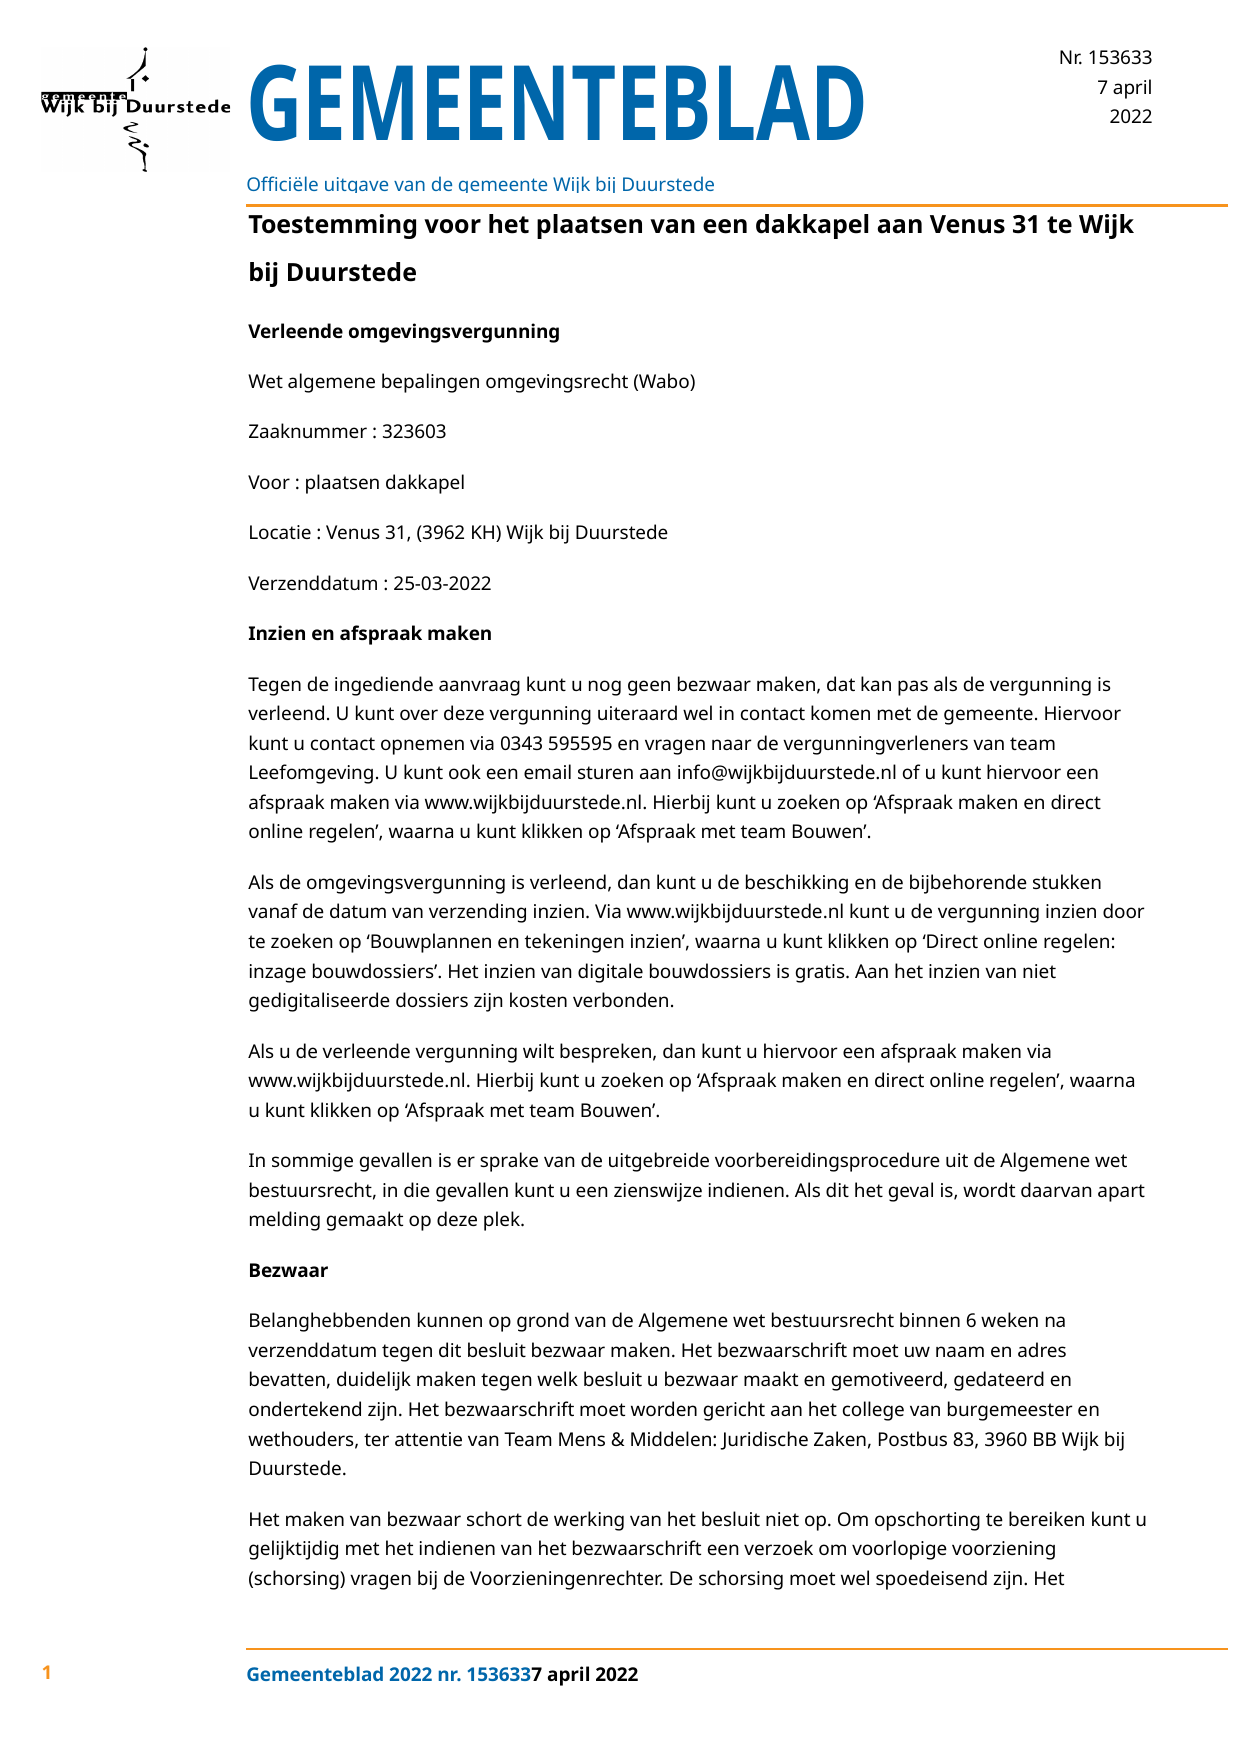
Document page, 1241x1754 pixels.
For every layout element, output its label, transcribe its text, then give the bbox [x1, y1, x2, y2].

text Locatie : Venus 31, (3962 KH) Wijk bij Duurstede [248, 519, 1152, 545]
text Zaaknummer : 323603 [248, 419, 1152, 444]
picture [41, 47, 231, 172]
text In sommige gevallen is er sprake van de uitgebreide voorbereidingsprocedure uit de Algemene wet bestuursrecht, in die gevallen kunt u een zienswijze indienen. Als dit het geval is, wordt daarvan apart melding gemaakt op deze plek. [248, 1147, 1152, 1232]
text Voor : plaatsen dakkapel [248, 469, 1152, 495]
text Wet algemene bepalingen omgevingsrecht (Wabo) [248, 368, 1152, 394]
text Het maken van bezwaar schort de werking van het besluit niet op. Om opschorting te bereiken kunt u gelijktijdig met het indienen van het bezwaarschrift een verzoek om voorlopige voorziening (schorsing) vragen bij de Voorzieningenrechter. De schorsing moet wel spoedeisend zijn. Het [248, 1506, 1152, 1591]
text Belanghebbenden kunnen op grond van de Algemene wet bestuursrecht binnen 6 weken na verzenddatum tegen dit besluit bezwaar maken. Het bezwaarschrift moet uw naam en adres bevatten, duidelijk maken tegen welk besluit u bezwaar maakt en gemotiveerd, gedateerd en ondertekend zijn. Het bezwaarschrift moet worden gericht aan het college van burgemeester en wethouders, ter attentie van Team Mens & Middelen: Juridische Zaken, Postbus 83, 3960 BB Wijk bij Duurstede. [248, 1307, 1152, 1481]
text Verleende omgevingsvergunning [248, 318, 1152, 344]
text Inzien en afspraak maken [248, 620, 1152, 646]
text Als de omgevingsvergunning is verleend, dan kunt u de beschikking en de bijbehorende stukken vanaf de datum van verzending inzien. Via www.wijkbijduurstede.nl kunt u de vergunning inzien door te zoeken op ‘Bouwplannen en tekeningen inzien’, waarna u kunt klikken op ‘Direct online regelen: inzage bouwdossiers’. Het inzien van digitale bouwdossiers is gratis. Aan het inzien van niet gedigitaliseerde dossiers zijn kosten verbonden. [248, 869, 1152, 1013]
text Toestemming voor het plaatsen van een dakkapel aan Venus 31 te Wijk bij Duurstede [248, 207, 1152, 288]
text Bezwaar [248, 1257, 1152, 1283]
text Tegen de ingediende aanvraag kunt u nog geen bezwaar maken, dat kan pas als de vergunning is verleend. U kunt over deze vergunning uiteraard wel in contact komen met de gemeente. Hiervoor kunt u contact opnemen via 0343 595595 en vragen naar de vergunningverleners van team Leefomgeving. U kunt ook een email sturen aan info@wijkbijduurstede.nl of u kunt hiervoor een afspraak maken via www.wijkbijduurstede.nl. Hierbij kunt u zoeken op ‘Afspraak maken en direct online regelen’, waarna u kunt klikken op ‘Afspraak met team Bouwen’. [248, 671, 1152, 844]
text Verzenddatum : 25-03-2022 [248, 570, 1152, 596]
text Als u de verleende vergunning wilt bespreken, dan kunt u hiervoor een afspraak maken via www.wijkbijduurstede.nl. Hierbij kunt u zoeken op ‘Afspraak maken en direct online regelen’, waarna u kunt klikken op ‘Afspraak met team Bouwen’. [248, 1038, 1152, 1123]
